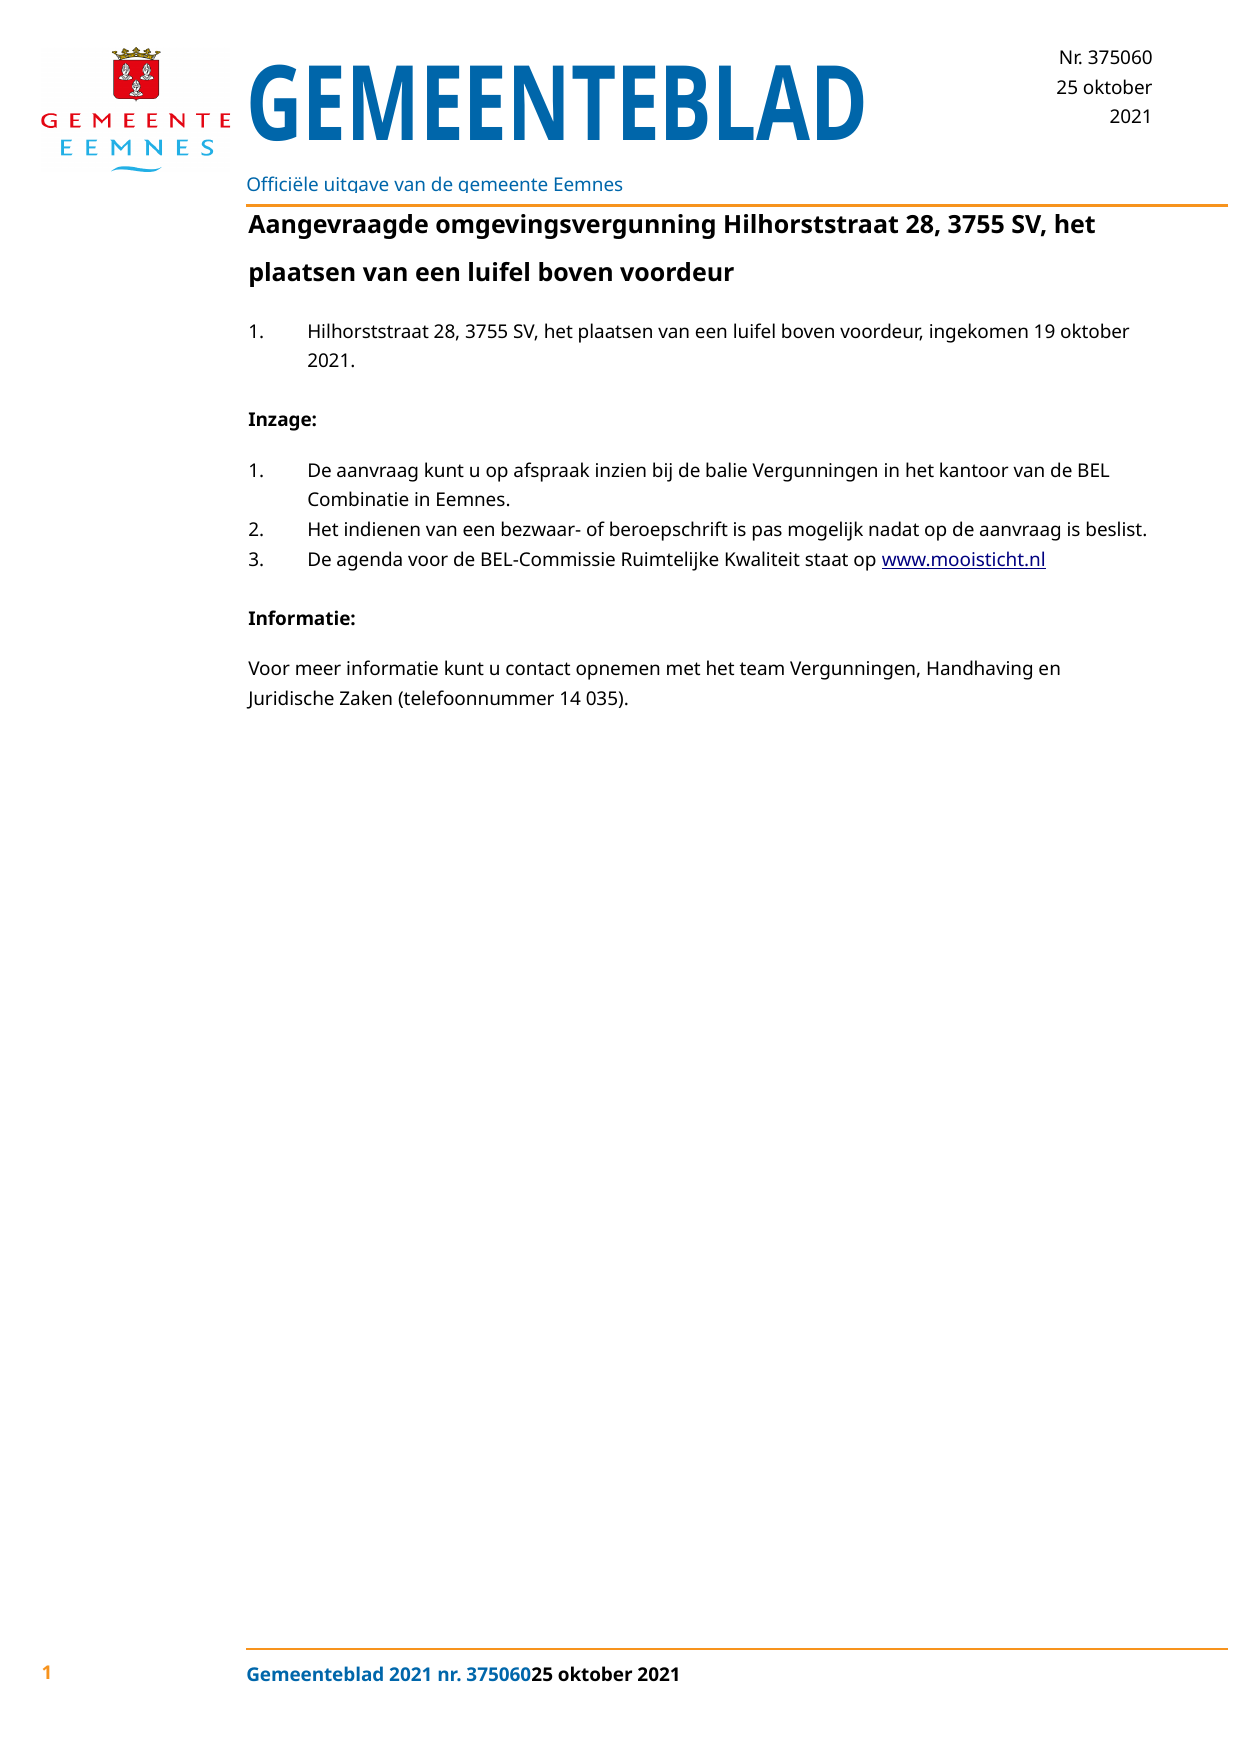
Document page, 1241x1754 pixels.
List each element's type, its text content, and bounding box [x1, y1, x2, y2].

text Voor meer informatie kunt u contact opnemen met het team Vergunningen, Handhaving en Juridische Zaken (telefoonnummer 14 035). [248, 655, 1152, 711]
list Hilhorststraat 28, 3755 SV, het plaatsen van een luifel boven voordeur, ingekomen 19 oktober 2021. [248, 318, 1152, 373]
list De agenda voor de BEL-Commissie Ruimtelijke Kwaliteit staat op www.mooisticht.nl [248, 546, 1152, 572]
list De aanvraag kunt u op afspraak inzien bij de balie Vergunningen in het kantoor van de BEL Combinatie in Eemnes. [248, 457, 1152, 512]
list Het indienen van een bezwaar- of beroepschrift is pas mogelijk nadat op de aanvraag is beslist. [248, 516, 1152, 542]
text Aangevraagde omgevingsvergunning Hilhorststraat 28, 3755 SV, het plaatsen van een luifel boven voordeur [248, 207, 1152, 288]
picture [41, 47, 231, 172]
text Inzage: [248, 407, 1152, 432]
text Informatie: [248, 605, 1152, 631]
